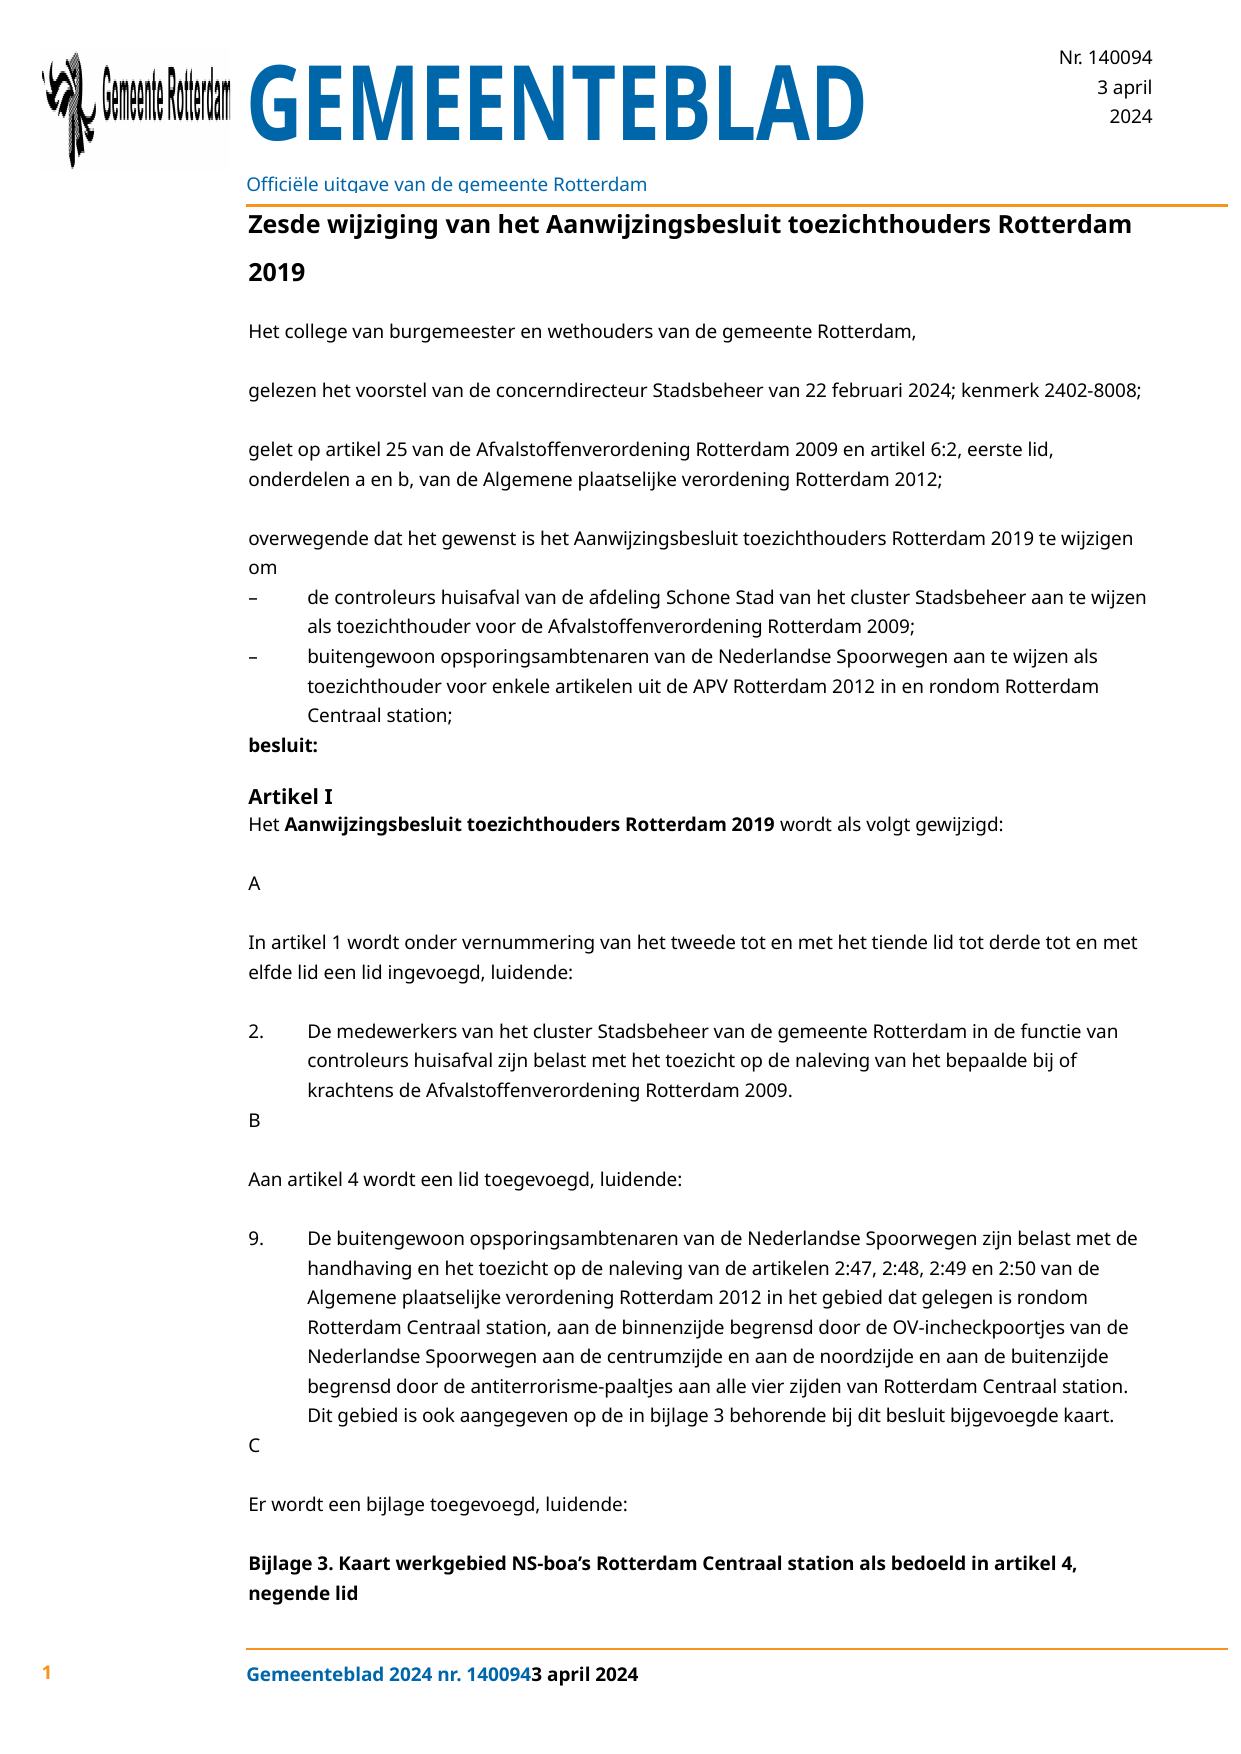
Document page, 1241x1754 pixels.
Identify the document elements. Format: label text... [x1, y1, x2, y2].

text B [248, 1107, 1152, 1132]
list De medewerkers van het cluster Stadsbeheer van de gemeente Rotterdam in de functie van controleurs huisafval zijn belast met het toezicht op de naleving van het bepaalde bij of krachtens de Afvalstoffenverordening Rotterdam 2009. [248, 1018, 1152, 1103]
text Zesde wijziging van het Aanwijzingsbesluit toezichthouders Rotterdam 2019 [248, 207, 1152, 288]
text Er wordt een bijlage toegevoegd, luidende: [248, 1491, 1152, 1517]
text gelezen het voorstel van de concerndirecteur Stadsbeheer van 22 februari 2024; kenmerk 2402-8008; [248, 377, 1152, 403]
list De buitengewoon opsporingsambtenaren van de Nederlandse Spoorwegen zijn belast met de handhaving en het toezicht op de naleving van de artikelen 2:47, 2:48, 2:49 en 2:50 van de Algemene plaatselijke verordening Rotterdam 2012 in het gebied dat gelegen is rondom Rotterdam Centraal station, aan de binnenzijde begrensd door de OV-incheckpoortjes van de Nederlandse Spoorwegen aan de centrumzijde en aan de noordzijde en aan de buitenzijde begrensd door de antiterrorisme-paaltjes aan alle vier zijden van Rotterdam Centraal station. Dit gebied is ook aangegeven op de in bijlage 3 behorende bij dit besluit bijgevoegde kaart. [248, 1225, 1152, 1428]
text besluit: [248, 732, 1152, 758]
text C [248, 1432, 1152, 1458]
text Het college van burgemeester en wethouders van de gemeente Rotterdam, [248, 318, 1152, 344]
picture [41, 47, 231, 172]
text In artikel 1 wordt onder vernummering van het tweede tot en met het tiende lid tot derde tot en met elfde lid een lid ingevoegd, luidende: [248, 929, 1152, 984]
text Aan artikel 4 wordt een lid toegevoegd, luidende: [248, 1166, 1152, 1192]
text gelet op artikel 25 van de Afvalstoffenverordening Rotterdam 2009 en artikel 6:2, eerste lid, onderdelen a en b, van de Algemene plaatselijke verordening Rotterdam 2012; [248, 436, 1152, 492]
text Artikel I [248, 782, 1152, 811]
text overwegende dat het gewenst is het Aanwijzingsbesluit toezichthouders Rotterdam 2019 te wijzigen om [248, 525, 1152, 580]
text A [248, 870, 1152, 896]
list buitengewoon opsporingsambtenaren van de Nederlandse Spoorwegen aan te wijzen als toezichthouder voor enkele artikelen uit de APV Rotterdam 2012 in en rondom Rotterdam Centraal station; [248, 643, 1152, 728]
text Het Aanwijzingsbesluit toezichthouders Rotterdam 2019 wordt als volgt gewijzigd: [248, 811, 1152, 837]
list de controleurs huisafval van de afdeling Schone Stad van het cluster Stadsbeheer aan te wijzen als toezichthouder voor de Afvalstoffenverordening Rotterdam 2009; [248, 584, 1152, 639]
text Bijlage 3. Kaart werkgebied NS-boa’s Rotterdam Centraal station als bedoeld in artikel 4, negende lid [248, 1551, 1152, 1606]
